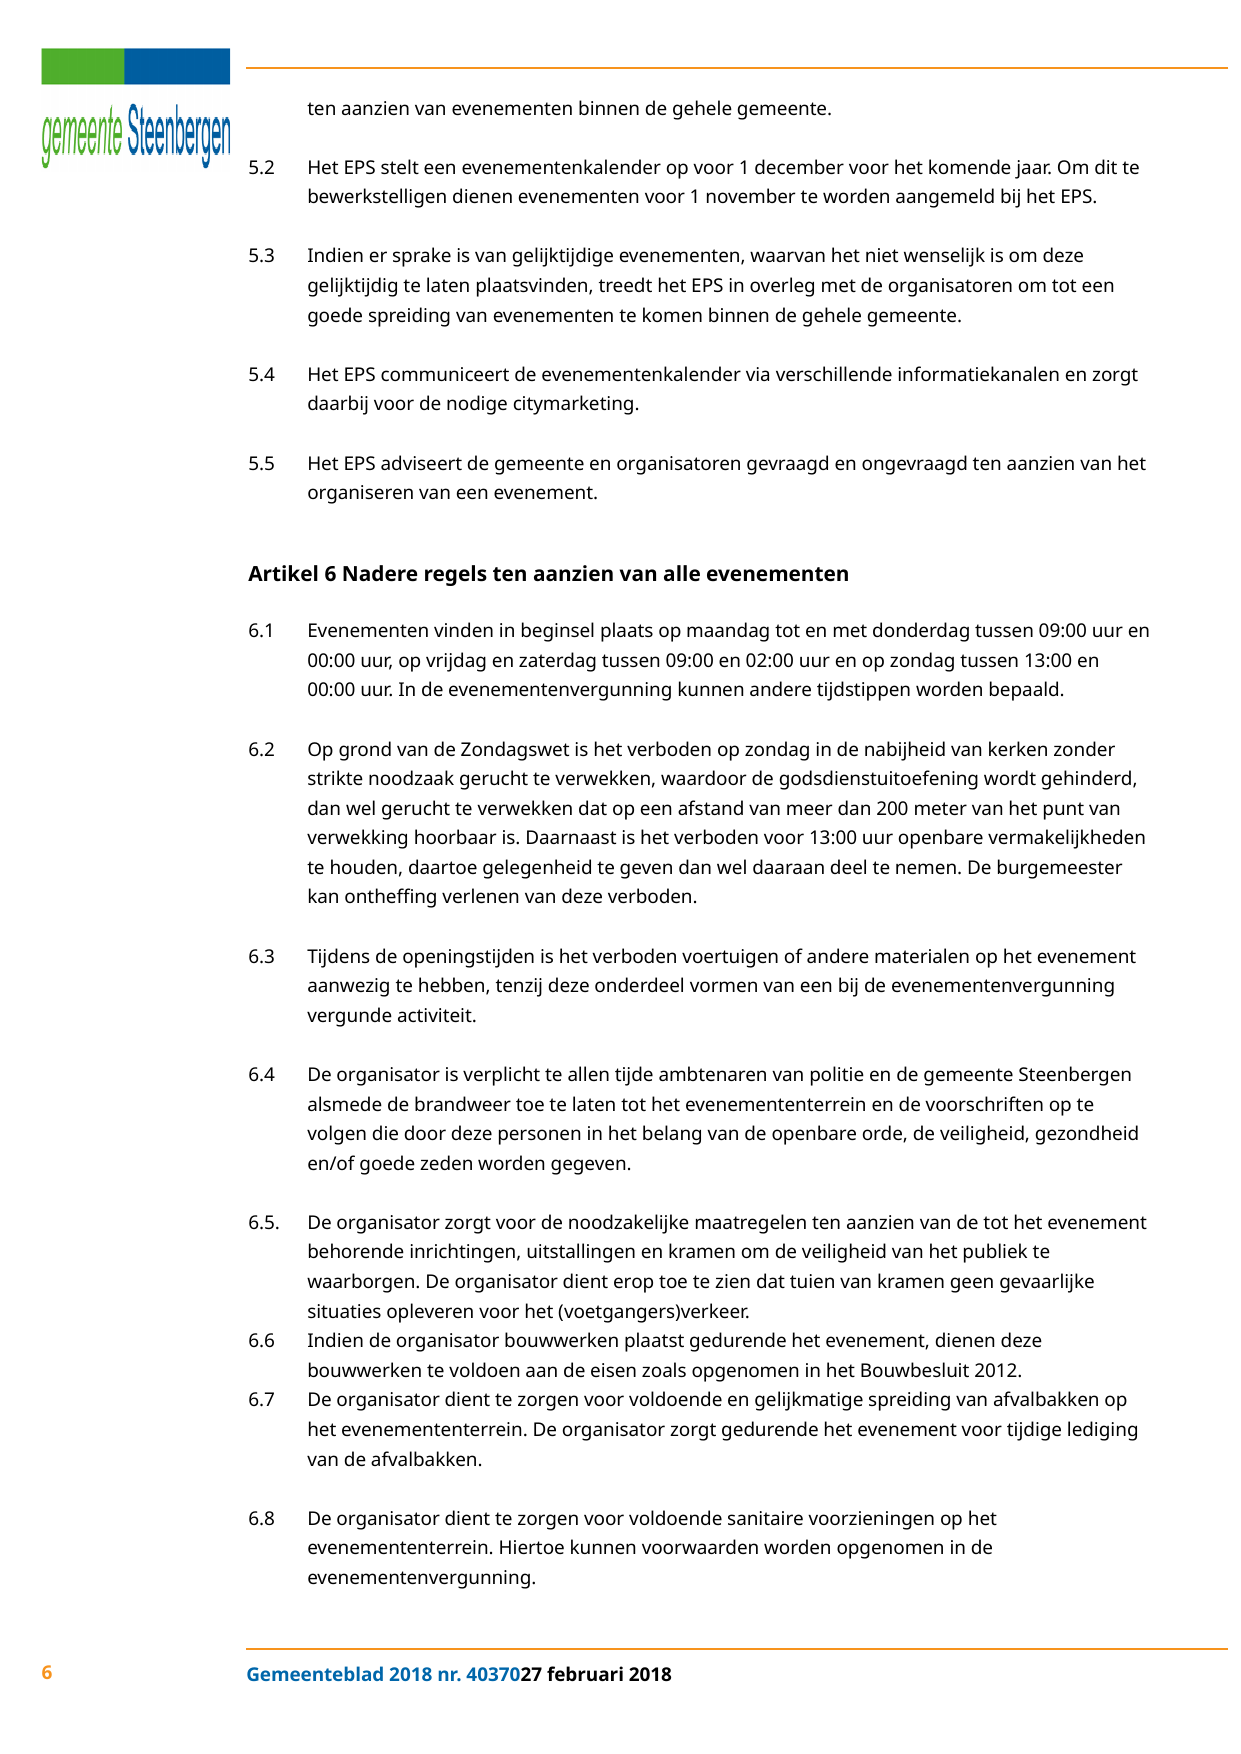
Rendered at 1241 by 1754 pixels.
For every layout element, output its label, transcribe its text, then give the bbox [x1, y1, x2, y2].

list Tijdens de openingstijden is het verboden voertuigen of andere materialen op het evenement aanwezig te hebben, tenzij deze onderdeel vormen van een bij de evenementenvergunning vergunde activiteit. [248, 943, 1152, 1028]
list Het EPS communiceert de evenementenkalender via verschillende informatiekanalen en zorgt daarbij voor de nodige citymarketing. [248, 361, 1152, 416]
list ten aanzien van evenementen binnen de gehele gemeente. [248, 95, 1152, 121]
list Evenementen vinden in beginsel plaats op maandag tot en met donderdag tussen 09:00 uur en 00:00 uur, op vrijdag en zaterdag tussen 09:00 en 02:00 uur en op zondag tussen 13:00 en 00:00 uur. In de evenementenvergunning kunnen andere tijdstippen worden bepaald. [248, 617, 1152, 702]
list De organisator zorgt voor de noodzakelijke maatregelen ten aanzien van de tot het evenement behorende inrichtingen, uitstallingen en kramen om de veiligheid van het publiek te waarborgen. De organisator dient erop toe te zien dat tuien van kramen geen gevaarlijke situaties opleveren voor het (voetgangers)verkeer. [248, 1209, 1152, 1323]
list Indien de organisator bouwwerken plaatst gedurende het evenement, dienen deze bouwwerken te voldoen aan de eisen zoals opgenomen in het Bouwbesluit 2012. [248, 1327, 1152, 1383]
list Het EPS adviseert de gemeente en organisatoren gevraagd en ongevraagd ten aanzien van het organiseren van een evenement. [248, 450, 1152, 505]
list De organisator dient te zorgen voor voldoende sanitaire voorzieningen op het evenemententerrein. Hiertoe kunnen voorwaarden worden opgenomen in de evenementenvergunning. [248, 1505, 1152, 1590]
text Artikel 6 Nadere regels ten aanzien van alle evenementen [248, 559, 1152, 588]
list Indien er sprake is van gelijktijdige evenementen, waarvan het niet wenselijk is om deze gelijktijdig te laten plaatsvinden, treedt het EPS in overleg met de organisatoren om tot een goede spreiding van evenementen te komen binnen de gehele gemeente. [248, 243, 1152, 328]
list Op grond van de Zondagswet is het verboden op zondag in de nabijheid van kerken zonder strikte noodzaak gerucht te verwekken, waardoor de godsdienstuitoefening wordt gehinderd, dan wel gerucht te verwekken dat op een afstand van meer dan 200 meter van het punt van verwekking hoorbaar is. Daarnaast is het verboden voor 13:00 uur openbare vermakelijkheden te houden, daartoe gelegenheid te geven dan wel daaraan deel te nemen. De burgemeester kan ontheffing verlenen van deze verboden. [248, 736, 1152, 909]
list De organisator dient te zorgen voor voldoende en gelijkmatige spreiding van afvalbakken op het evenemententerrein. De organisator zorgt gedurende het evenement voor tijdige lediging van de afvalbakken. [248, 1387, 1152, 1471]
list De organisator is verplicht te allen tijde ambtenaren van politie en de gemeente Steenbergen alsmede de brandweer toe te laten tot het evenemententerrein en de voorschriften op te volgen die door deze personen in het belang van de openbare orde, de veiligheid, gezondheid en/of goede zeden worden gegeven. [248, 1061, 1152, 1176]
list Het EPS stelt een evenementenkalender op voor 1 december voor het komende jaar. Om dit te bewerkstelligen dienen evenementen voor 1 november te worden aangemeld bij het EPS. [248, 154, 1152, 209]
picture [41, 47, 231, 172]
